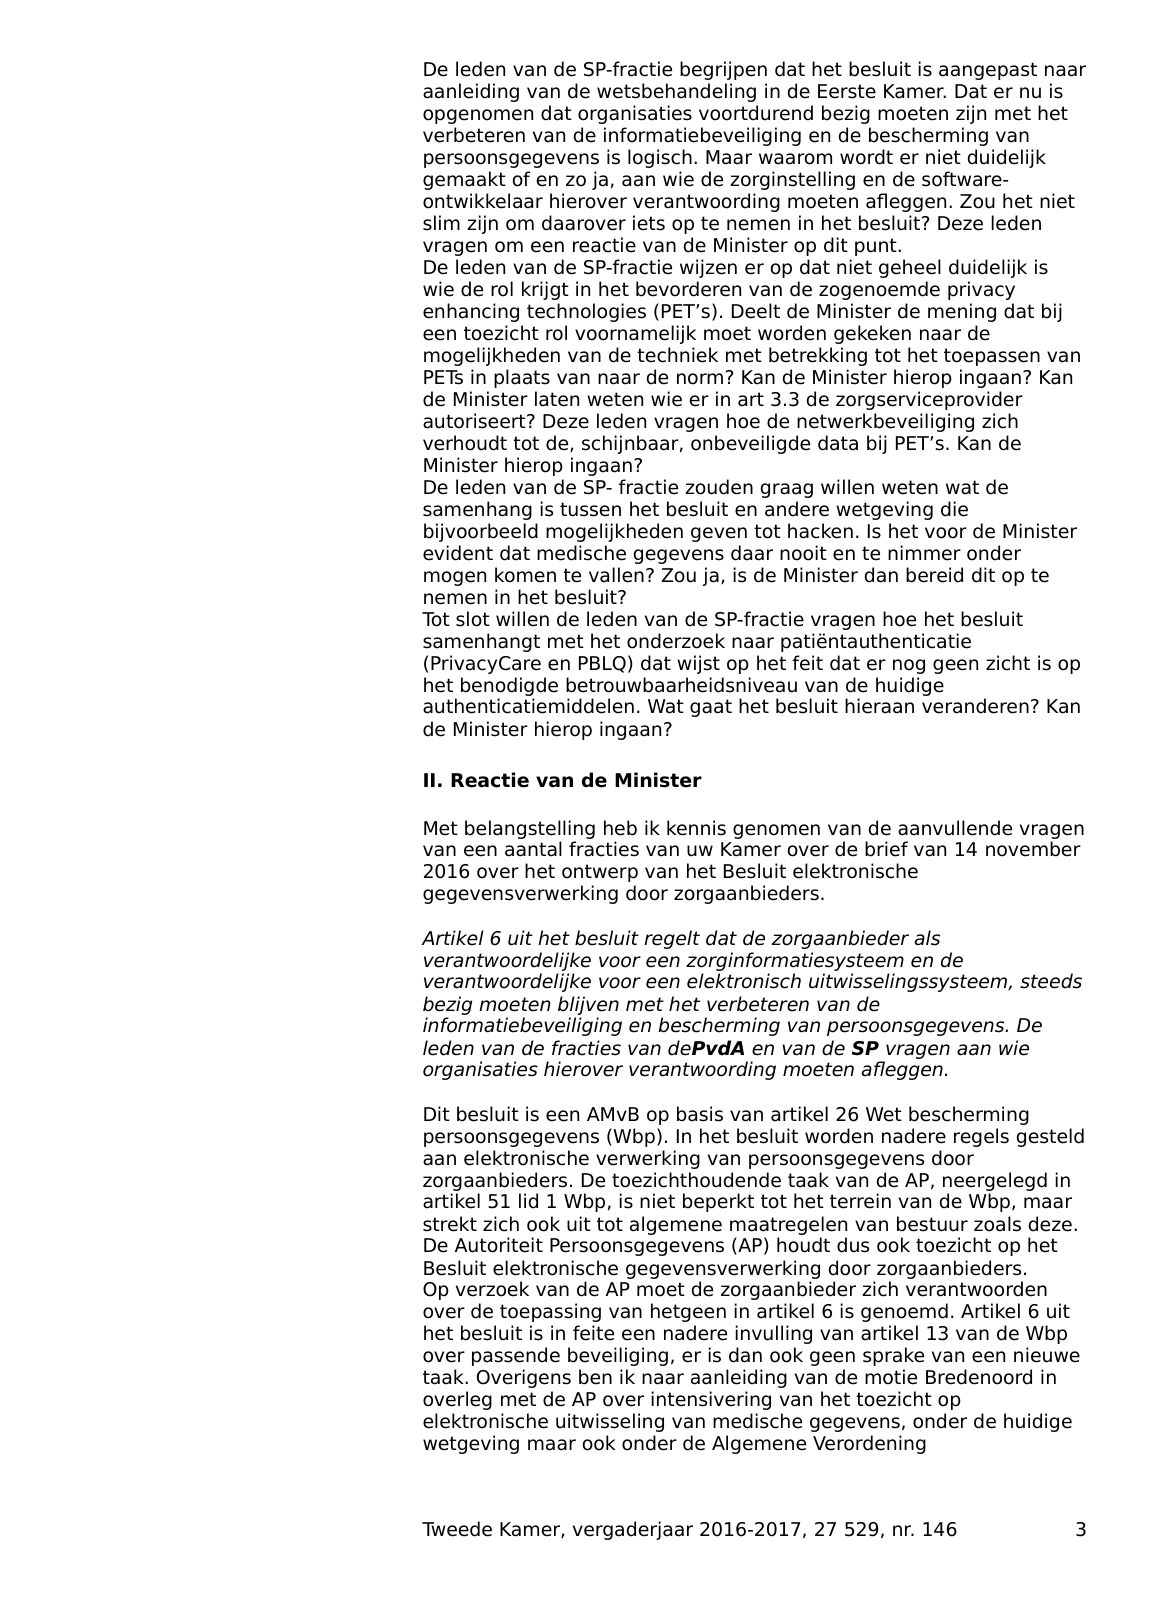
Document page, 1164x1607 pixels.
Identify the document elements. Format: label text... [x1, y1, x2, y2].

text De leden van de SP-fractie begrijpen dat het besluit is aangepast naar aanleiding van de wetsbehandeling in de Eerste Kamer. Dat er nu is opgenomen dat organisaties voortdurend bezig moeten zijn met het verbeteren van de informatiebeveiliging en de bescherming van persoonsgegevens is logisch. Maar waarom wordt er niet duidelijk gemaakt of en zo ja, aan wie de zorginstelling en de software-ontwikkelaar hierover verantwoording moeten afleggen. Zou het niet slim zijn om daarover iets op te nemen in het besluit? Deze leden vragen om een reactie van de Minister op dit punt. [422, 59, 1087, 257]
text Dit besluit is een AMvB op basis van artikel 26 Wet bescherming persoonsgegevens (Wbp). In het besluit worden nadere regels gesteld aan elektronische verwerking van persoonsgegevens door zorgaanbieders. De toezichthoudende taak van de AP, neergelegd in artikel 51 lid 1 Wbp, is niet beperkt tot het terrein van de Wbp, maar strekt zich ook uit tot algemene maatregelen van bestuur zoals deze. De Autoriteit Persoonsgegevens (AP) houdt dus ook toezicht op het Besluit elektronische gegevensverwerking door zorgaanbieders. [422, 1103, 1087, 1279]
text De leden van de SP- fractie zouden graag willen weten wat de samenhang is tussen het besluit en andere wetgeving die bijvoorbeeld mogelijkheden geven tot hacken. Is het voor de Minister evident dat medische gegevens daar nooit en te nimmer onder mogen komen te vallen? Zou ja, is de Minister dan bereid dit op te nemen in het besluit? [422, 477, 1087, 608]
text Artikel 6 uit het besluit regelt dat de zorgaanbieder als verantwoordelijke voor een zorginformatiesysteem en de verantwoordelijke voor een elektronisch uitwisselingssysteem, steeds bezig moeten blijven met het verbeteren van de informatiebeveiliging en bescherming van persoonsgegevens. De leden van de fracties van dePvdA en van de SP vragen aan wie organisaties hierover verantwoording moeten afleggen. [422, 927, 1087, 1081]
text Op verzoek van de AP moet de zorgaanbieder zich verantwoorden over de toepassing van hetgeen in artikel 6 is genoemd. Artikel 6 uit het besluit is in feite een nadere invulling van artikel 13 van de Wbp over passende beveiliging, er is dan ook geen sprake van een nieuwe taak. Overigens ben ik naar aanleiding van de motie Bredenoord in overleg met de AP over intensivering van het toezicht op elektronische uitwisseling van medische gegevens, onder de huidige wetgeving maar ook onder de Algemene Verordening [422, 1279, 1087, 1455]
subtitle II. Reactie van de Minister [422, 770, 1087, 792]
text De leden van de SP-fractie wijzen er op dat niet geheel duidelijk is wie de rol krijgt in het bevorderen van de zogenoemde privacy enhancing technologies (PET’s). Deelt de Minister de mening dat bij een toezicht rol voornamelijk moet worden gekeken naar de mogelijkheden van de techniek met betrekking tot het toepassen van PETs in plaats van naar de norm? Kan de Minister hierop ingaan? Kan de Minister laten weten wie er in art 3.3 de zorgserviceprovider autoriseert? Deze leden vragen hoe de netwerkbeveiliging zich verhoudt tot de, schijnbaar, onbeveiligde data bij PET’s. Kan de Minister hierop ingaan? [422, 257, 1087, 477]
text Met belangstelling heb ik kennis genomen van de aanvullende vragen van een aantal fracties van uw Kamer over de brief van 14 november 2016 over het ontwerp van het Besluit elektronische gegevensverwerking door zorgaanbieders. [422, 817, 1087, 905]
text Tot slot willen de leden van de SP-fractie vragen hoe het besluit samenhangt met het onderzoek naar patiëntauthenticatie (PrivacyCare en PBLQ) dat wijst op het feit dat er nog geen zicht is op het benodigde betrouwbaarheidsniveau van de huidige authenticatiemiddelen. Wat gaat het besluit hieraan veranderen? Kan de Minister hierop ingaan? [422, 608, 1087, 740]
